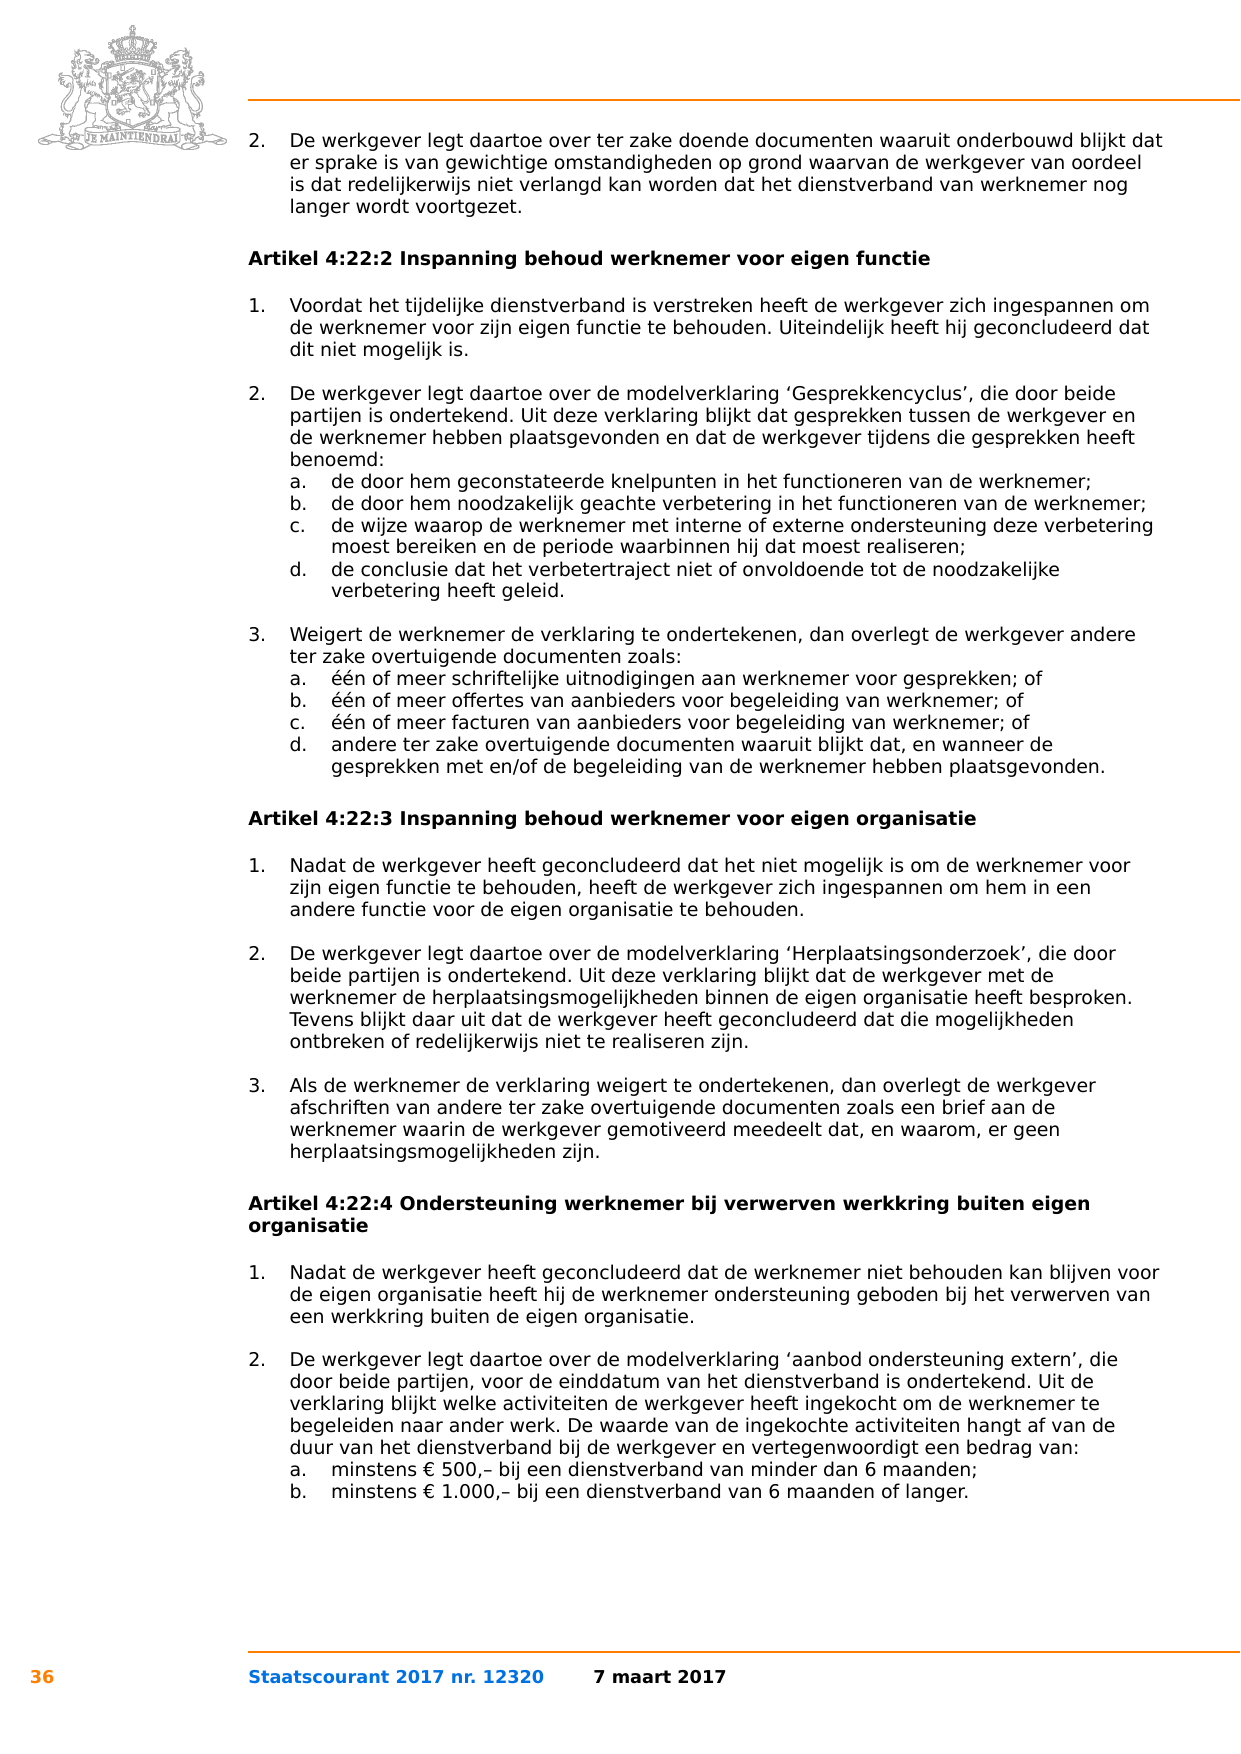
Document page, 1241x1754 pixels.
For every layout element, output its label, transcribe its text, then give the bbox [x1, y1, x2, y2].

text b. één of meer offertes van aanbieders voor begeleiding van werknemer; of [289, 690, 1163, 712]
text a. één of meer schriftelijke uitnodigingen aan werknemer voor gesprekken; of [289, 668, 1163, 690]
text a. de door hem geconstateerde knelpunten in het functioneren van de werknemer; [289, 471, 1163, 492]
text c. de wijze waarop de werknemer met interne of externe ondersteuning deze verbetering moest bereiken en de periode waarbinnen hij dat moest realiseren; [289, 514, 1163, 558]
text 3. Als de werknemer de verklaring weigert te ondertekenen, dan overlegt de werkgever afschriften van andere ter zake overtuigende documenten zoals een brief aan de werknemer waarin de werkgever gemotiveerd meedeelt dat, en waarom, er geen herplaatsingsmogelijkheden zijn. [248, 1075, 1163, 1163]
text b. minstens € 1.000,– bij een dienstverband van 6 maanden of langer. [289, 1481, 1163, 1503]
text 2. De werkgever legt daartoe over ter zake doende documenten waaruit onderbouwd blijkt dat er sprake is van gewichtige omstandigheden op grond waarvan de werkgever van oordeel is dat redelijkerwijs niet verlangd kan worden dat het dienstverband van werknemer nog langer wordt voortgezet. [248, 130, 1163, 218]
text 2. De werkgever legt daartoe over de modelverklaring ‘Gesprekkencyclus’, die door beide partijen is ondertekend. Uit deze verklaring blijkt dat gesprekken tussen de werkgever en de werknemer hebben plaatsgevonden en dat de werkgever tijdens die gesprekken heeft benoemd: [248, 383, 1163, 471]
text 2. De werkgever legt daartoe over de modelverklaring ‘Herplaatsingsonderzoek’, die door beide partijen is ondertekend. Uit deze verklaring blijkt dat de werkgever met de werknemer de herplaatsingsmogelijkheden binnen de eigen organisatie heeft besproken. Tevens blijkt daar uit dat de werkgever heeft geconcludeerd dat die mogelijkheden ontbreken of redelijkerwijs niet te realiseren zijn. [248, 943, 1163, 1053]
subtitle Artikel 4:22:4 Ondersteuning werknemer bij verwerven werkkring buiten eigen organisatie [248, 1193, 1163, 1237]
text c. één of meer facturen van aanbieders voor begeleiding van werknemer; of [289, 712, 1163, 734]
text b. de door hem noodzakelijk geachte verbetering in het functioneren van de werknemer; [289, 492, 1163, 514]
text a. minstens € 500,– bij een dienstverband van minder dan 6 maanden; [289, 1459, 1163, 1481]
text 3. Weigert de werknemer de verklaring te ondertekenen, dan overlegt de werkgever andere ter zake overtuigende documenten zoals: [248, 624, 1163, 668]
text d. andere ter zake overtuigende documenten waaruit blijkt dat, en wanneer de gesprekken met en/of de begeleiding van de werknemer hebben plaatsgevonden. [289, 734, 1163, 778]
text 1. Voordat het tijdelijke dienstverband is verstreken heeft de werkgever zich ingespannen om de werknemer voor zijn eigen functie te behouden. Uiteindelijk heeft hij geconcludeerd dat dit niet mogelijk is. [248, 295, 1163, 361]
subtitle Artikel 4:22:2 Inspanning behoud werknemer voor eigen functie [248, 248, 1163, 270]
text 2. De werkgever legt daartoe over de modelverklaring ‘aanbod ondersteuning extern’, die door beide partijen, voor de einddatum van het dienstverband is ondertekend. Uit de verklaring blijkt welke activiteiten de werkgever heeft ingekocht om de werknemer te begeleiden naar ander werk. De waarde van de ingekochte activiteiten hangt af van de duur van het dienstverband bij de werkgever en vertegenwoordigt een bedrag van: [248, 1349, 1163, 1459]
text 1. Nadat de werkgever heeft geconcludeerd dat de werknemer niet behouden kan blijven voor de eigen organisatie heeft hij de werknemer ondersteuning geboden bij het verwerven van een werkkring buiten de eigen organisatie. [248, 1262, 1163, 1327]
text d. de conclusie dat het verbetertraject niet of onvoldoende tot de noodzakelijke verbetering heeft geleid. [289, 558, 1163, 602]
text 1. Nadat de werkgever heeft geconcludeerd dat het niet mogelijk is om de werknemer voor zijn eigen functie te behouden, heeft de werkgever zich ingespannen om hem in een andere functie voor de eigen organisatie te behouden. [248, 855, 1163, 921]
subtitle Artikel 4:22:3 Inspanning behoud werknemer voor eigen organisatie [248, 808, 1163, 830]
picture [38, 25, 227, 150]
